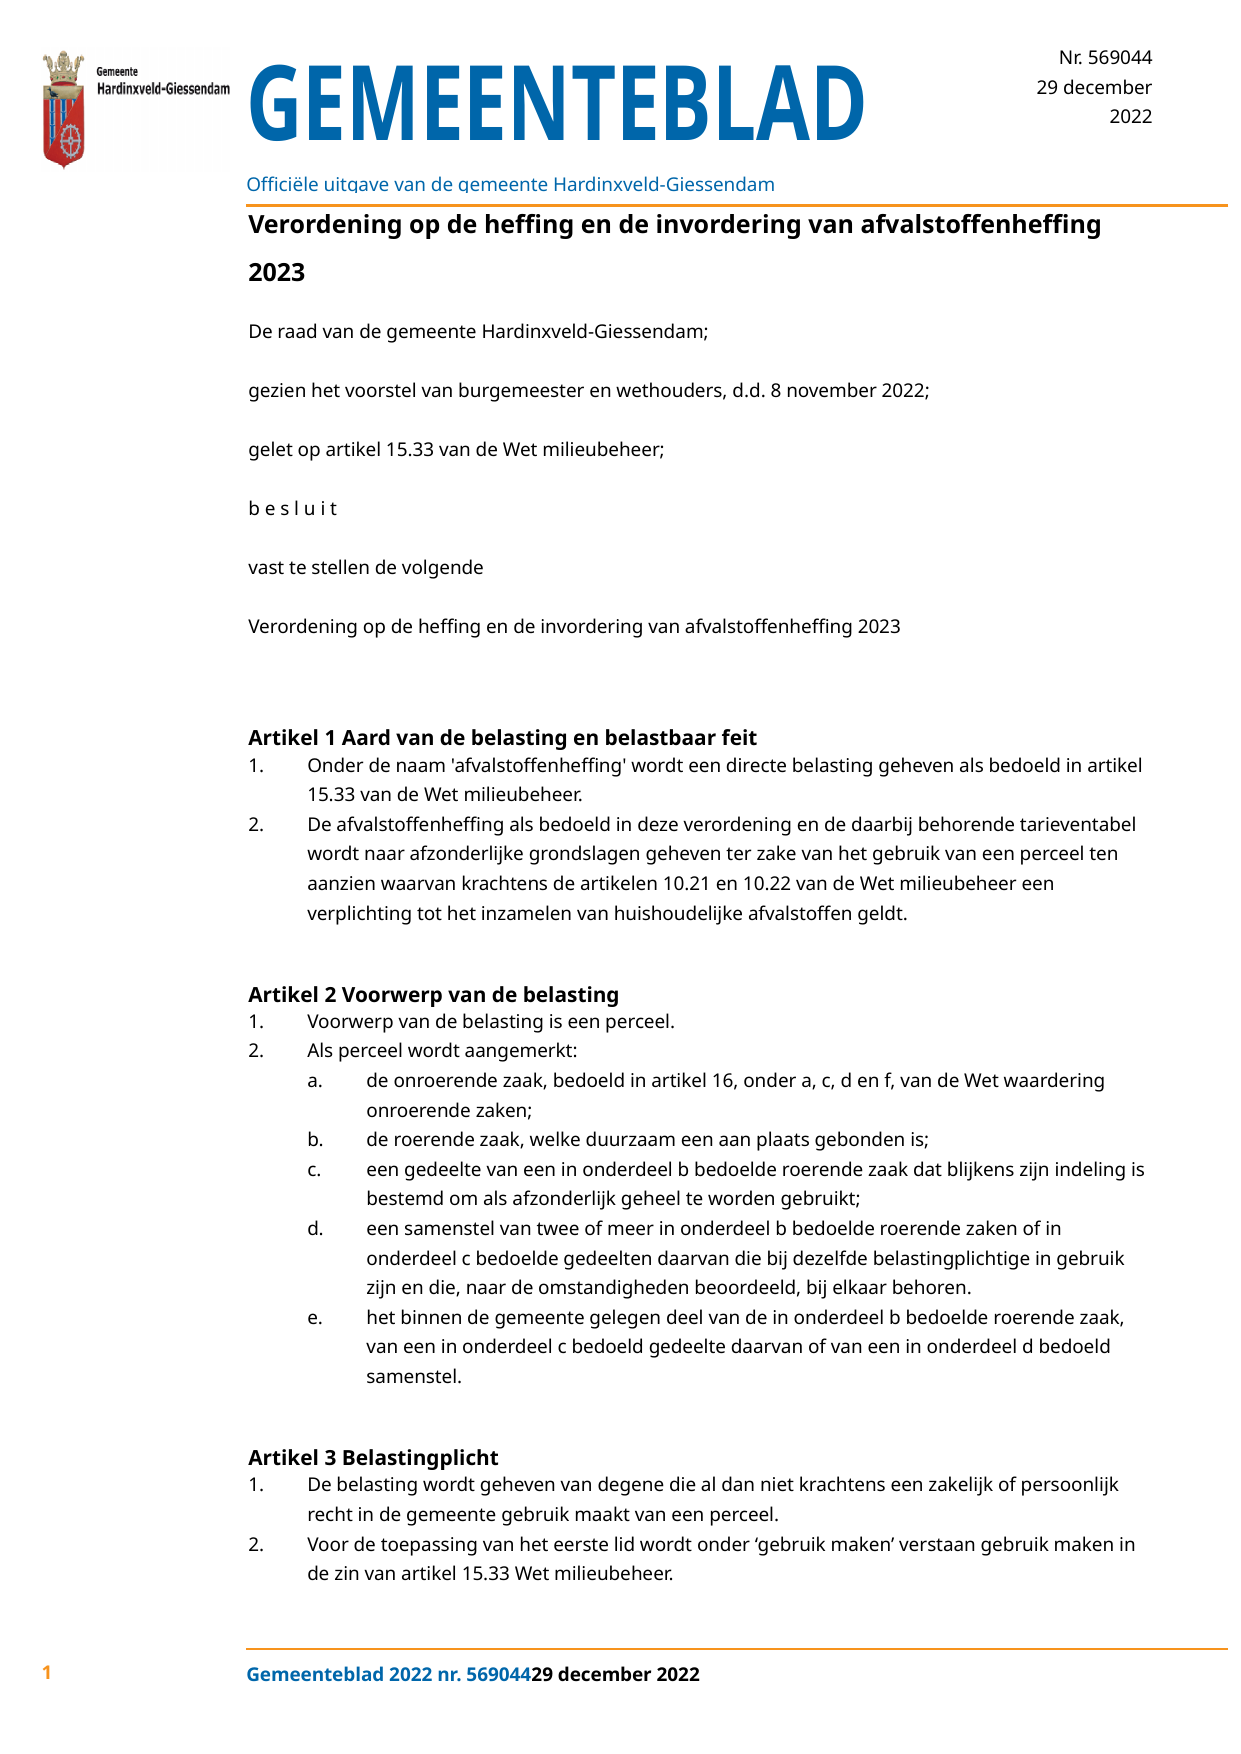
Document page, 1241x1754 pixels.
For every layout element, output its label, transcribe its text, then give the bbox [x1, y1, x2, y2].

text gelet op artikel 15.33 van de Wet milieubeheer; [248, 436, 1152, 462]
list een samenstel van twee of meer in onderdeel b bedoelde roerende zaken of in onderdeel c bedoelde gedeelten daarvan die bij dezelfde belastingplichtige in gebruik zijn en die, naar de omstandigheden beoordeeld, bij elkaar behoren. [307, 1215, 1152, 1300]
list De afvalstoffenheffing als bedoeld in deze verordening en de daarbij behorende tarieventabel wordt naar afzonderlijke grondslagen geheven ter zake van het gebruik van een perceel ten aanzien waarvan krachtens de artikelen 10.21 en 10.22 van de Wet milieubeheer een verplichting tot het inzamelen van huishoudelijke afvalstoffen geldt. [248, 811, 1152, 925]
list Voor de toepassing van het eerste lid wordt onder ‘gebruik maken’ verstaan gebruik maken in de zin van artikel 15.33 Wet milieubeheer. [248, 1531, 1152, 1586]
list de roerende zaak, welke duurzaam een aan plaats gebonden is; [307, 1126, 1152, 1152]
text Verordening op de heffing en de invordering van afvalstoffenheffing 2023 [248, 614, 1152, 639]
text gezien het voorstel van burgemeester en wethouders, d.d. 8 november 2022; [248, 377, 1152, 403]
list Onder de naam 'afvalstoffenheffing' wordt een directe belasting geheven als bedoeld in artikel 15.33 van de Wet milieubeheer. [248, 752, 1152, 807]
list een gedeelte van een in onderdeel b bedoelde roerende zaak dat blijkens zijn indeling is bestemd om als afzonderlijk geheel te worden gebruikt; [307, 1156, 1152, 1211]
list de onroerende zaak, bedoeld in artikel 16, onder a, c, d en f, van de Wet waardering onroerende zaken; [307, 1067, 1152, 1123]
text Verordening op de heffing en de invordering van afvalstoffenheffing 2023 [248, 207, 1152, 288]
picture [41, 47, 231, 172]
list De belasting wordt geheven van degene die al dan niet krachtens een zakelijk of persoonlijk recht in de gemeente gebruik maakt van een perceel. [248, 1472, 1152, 1527]
text vast te stellen de volgende [248, 554, 1152, 580]
list het binnen de gemeente gelegen deel van de in onderdeel b bedoelde roerende zaak, van een in onderdeel c bedoeld gedeelte daarvan of van een in onderdeel d bedoeld samenstel. [307, 1304, 1152, 1389]
text Artikel 1 Aard van de belasting en belastbaar feit [248, 723, 1152, 752]
text Artikel 2 Voorwerp van de belasting [248, 980, 1152, 1008]
list Voorwerp van de belasting is een perceel. [248, 1008, 1152, 1034]
text b e s l u i t [248, 495, 1152, 521]
list Als perceel wordt aangemerkt: [248, 1038, 1152, 1063]
text Artikel 3 Belastingplicht [248, 1443, 1152, 1472]
text De raad van de gemeente Hardinxveld-Giessendam; [248, 318, 1152, 344]
